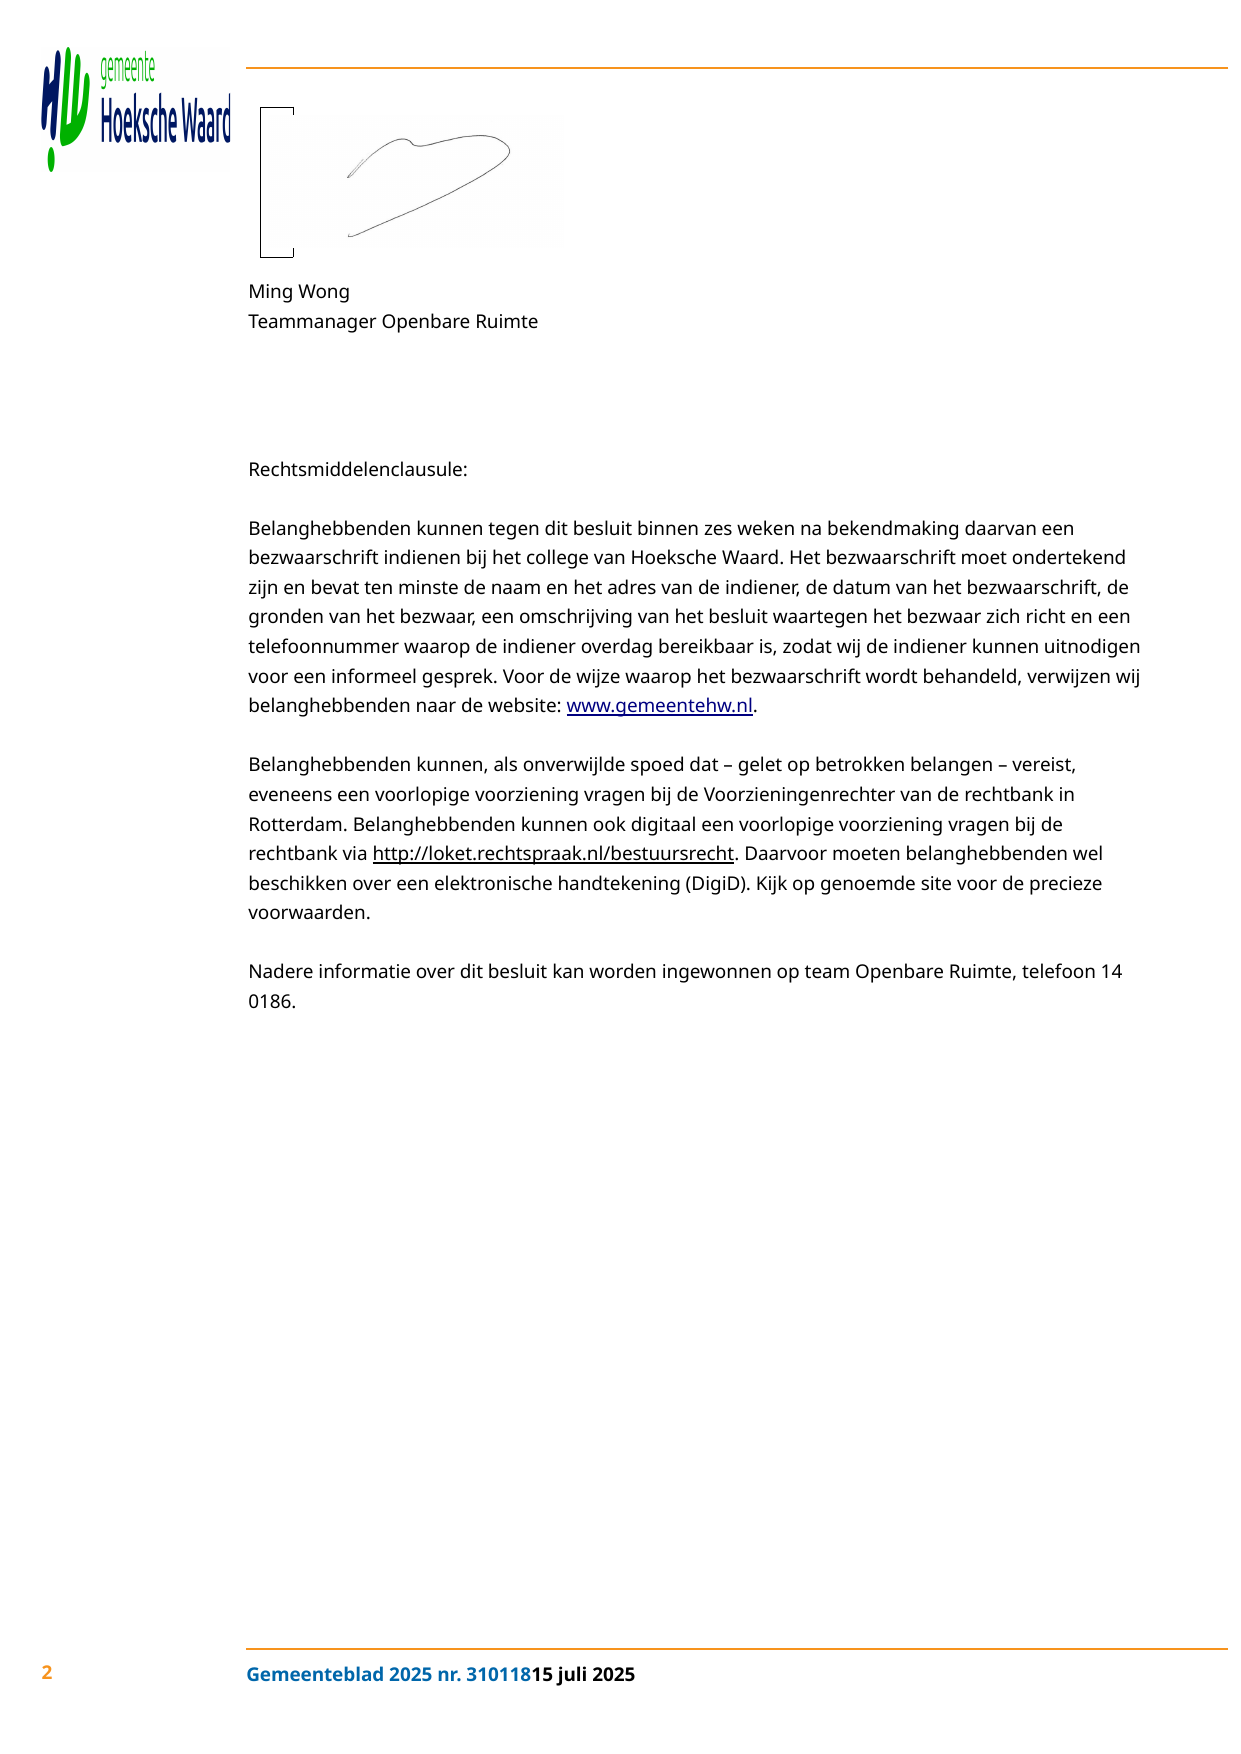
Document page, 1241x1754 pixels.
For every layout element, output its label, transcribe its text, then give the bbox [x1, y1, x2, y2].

text Rechtsmiddelenclausule: [248, 456, 1152, 481]
text Belanghebbenden kunnen tegen dit besluit binnen zes weken na bekendmaking daarvan een bezwaarschrift indienen bij het college van Hoeksche Waard. Het bezwaarschrift moet ondertekend zijn en bevat ten minste de naam en het adres van de indiener, de datum van het bezwaarschrift, de gronden van het bezwaar, een omschrijving van het besluit waartegen het bezwaar zich richt en een telefoonnummer waarop de indiener overdag bereikbaar is, zodat wij de indiener kunnen uitnodigen voor een informeel gesprek. Voor de wijze waarop het bezwaarschrift wordt behandeld, verwijzen wij belanghebbenden naar de website: www.gemeentehw.nl. [248, 515, 1152, 718]
picture [268, 115, 565, 248]
text Teammanager Openbare Ruimte [248, 308, 1152, 333]
text Ming Wong [248, 278, 1152, 304]
text Belanghebbenden kunnen, als onverwijlde spoed dat – gelet op betrokken belangen – vereist, eveneens een voorlopige voorziening vragen bij de Voorzieningenrechter van de rechtbank in Rotterdam. Belanghebbenden kunnen ook digitaal een voorlopige voorziening vragen bij de rechtbank via http://loket.rechtspraak.nl/bestuursrecht. Daarvoor moeten belanghebbenden wel beschikken over een elektronische handtekening (DigiD). Kijk op genoemde site voor de precieze voorwaarden. [248, 752, 1152, 925]
text Nadere informatie over dit besluit kan worden ingewonnen op team Openbare Ruimte, telefoon 14 0186. [248, 959, 1152, 1014]
picture [41, 47, 231, 172]
